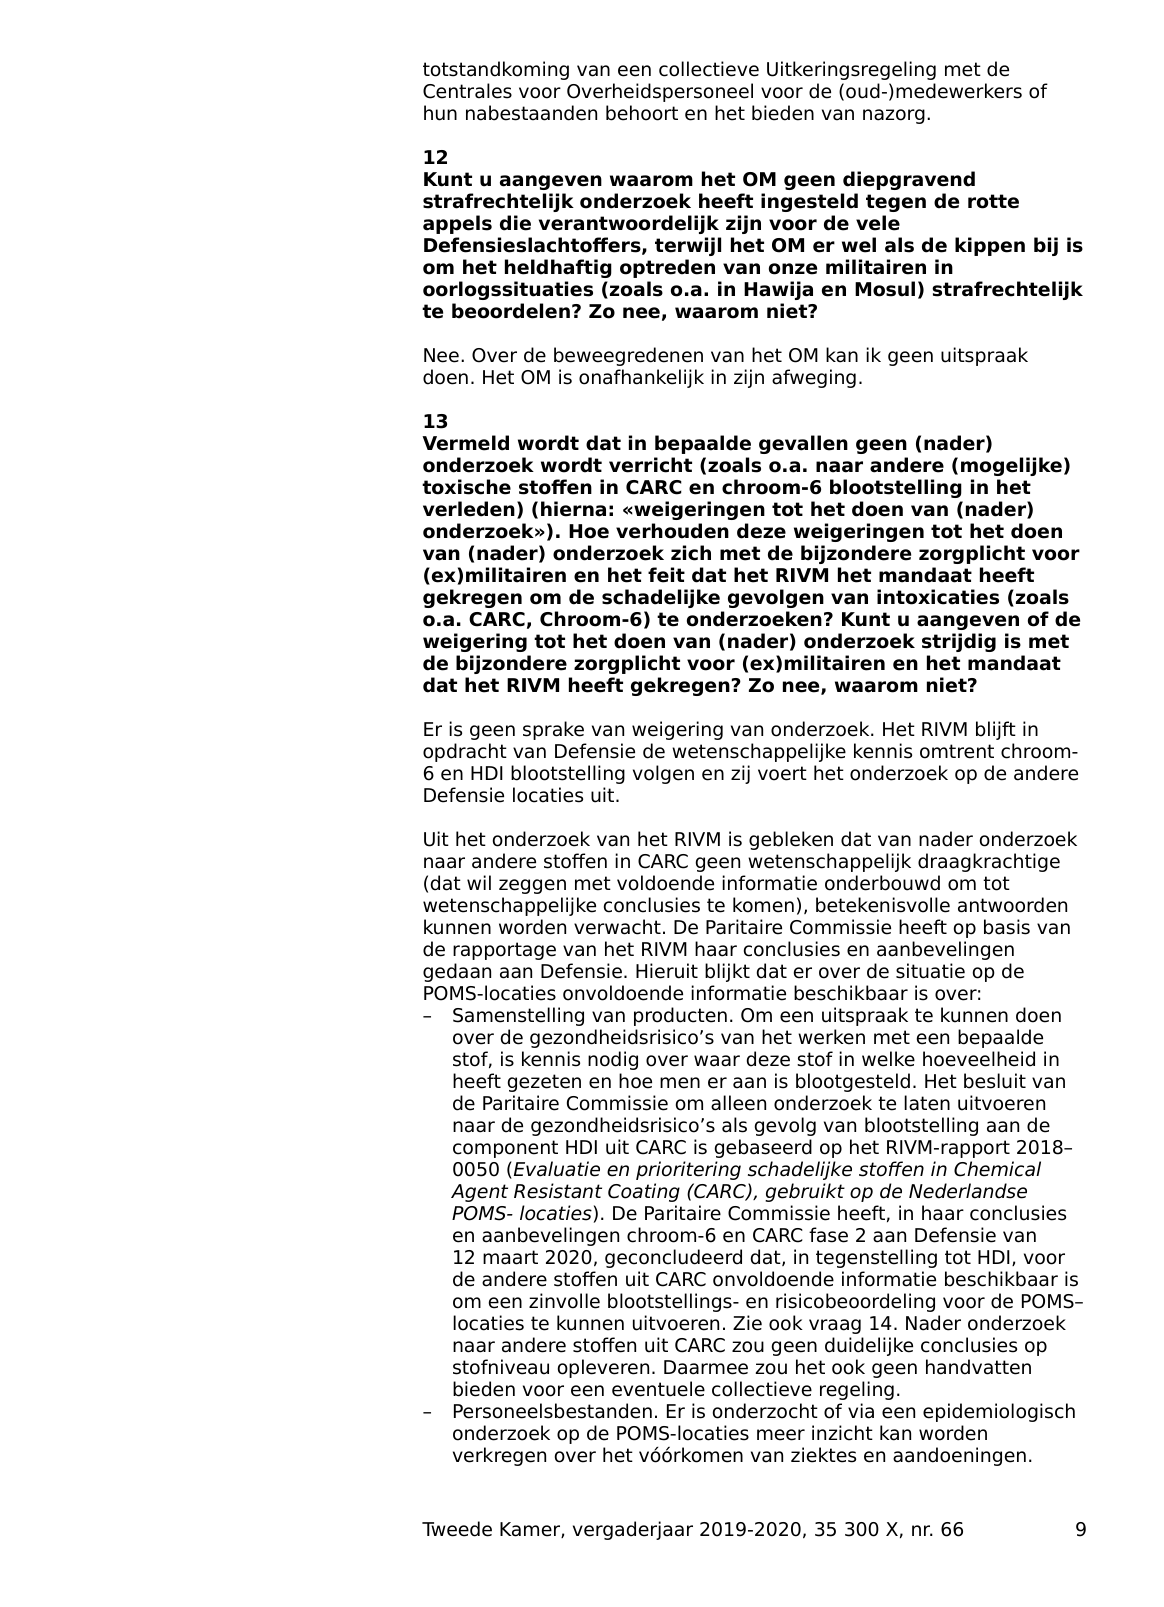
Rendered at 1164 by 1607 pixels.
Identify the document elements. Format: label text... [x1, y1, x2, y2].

text 13 [422, 411, 1087, 433]
text – Personeelsbestanden. Er is onderzocht of via een epidemiologisch onderzoek op de POMS-locaties meer inzicht kan worden verkregen over het vóórkomen van ziektes en aandoeningen. [422, 1401, 1087, 1467]
text Uit het onderzoek van het RIVM is gebleken dat van nader onderzoek naar andere stoffen in CARC geen wetenschappelijk draagkrachtige (dat wil zeggen met voldoende informatie onderbouwd om tot wetenschappelijke conclusies te komen), betekenisvolle antwoorden kunnen worden verwacht. De Paritaire Commissie heeft op basis van de rapportage van het RIVM haar conclusies en aanbevelingen gedaan aan Defensie. Hieruit blijkt dat er over de situatie op de POMS-locaties onvoldoende informatie beschikbaar is over: [422, 829, 1087, 1005]
text – Samenstelling van producten. Om een uitspraak te kunnen doen over de gezondheidsrisico’s van het werken met een bepaalde stof, is kennis nodig over waar deze stof in welke hoeveelheid in heeft gezeten en hoe men er aan is blootgesteld. Het besluit van de Paritaire Commissie om alleen onderzoek te laten uitvoeren naar de gezondheidsrisico’s als gevolg van blootstelling aan de component HDI uit CARC is gebaseerd op het RIVM-rapport 2018–0050 (Evaluatie en prioritering schadelijke stoffen in Chemical Agent Resistant Coating (CARC), gebruikt op de Nederlandse POMS- locaties). De Paritaire Commissie heeft, in haar conclusies en aanbevelingen chroom-6 en CARC fase 2 aan Defensie van 12 maart 2020, geconcludeerd dat, in tegenstelling tot HDI, voor de andere stoffen uit CARC onvoldoende informatie beschikbaar is om een zinvolle blootstellings- en risicobeoordeling voor de POMS–locaties te kunnen uitvoeren. Zie ook vraag 14. Nader onderzoek naar andere stoffen uit CARC zou geen duidelijke conclusies op stofniveau opleveren. Daarmee zou het ook geen handvatten bieden voor een eventuele collectieve regeling. [422, 1005, 1087, 1401]
text Vermeld wordt dat in bepaalde gevallen geen (nader) onderzoek wordt verricht (zoals o.a. naar andere (mogelijke) toxische stoffen in CARC en chroom-6 blootstelling in het verleden) (hierna: «weigeringen tot het doen van (nader) onderzoek»). Hoe verhouden deze weigeringen tot het doen van (nader) onderzoek zich met de bijzondere zorgplicht voor (ex)militairen en het feit dat het RIVM het mandaat heeft gekregen om de schadelijke gevolgen van intoxicaties (zoals o.a. CARC, Chroom-6) te onderzoeken? Kunt u aangeven of de weigering tot het doen van (nader) onderzoek strijdig is met de bijzondere zorgplicht voor (ex)militairen en het mandaat dat het RIVM heeft gekregen? Zo nee, waarom niet? [422, 433, 1087, 697]
text Nee. Over de beweegredenen van het OM kan ik geen uitspraak doen. Het OM is onafhankelijk in zijn afweging. [422, 345, 1087, 389]
text Er is geen sprake van weigering van onderzoek. Het RIVM blijft in opdracht van Defensie de wetenschappelijke kennis omtrent chroom-6 en HDI blootstelling volgen en zij voert het onderzoek op de andere Defensie locaties uit. [422, 719, 1087, 807]
text Kunt u aangeven waarom het OM geen diepgravend strafrechtelijk onderzoek heeft ingesteld tegen de rotte appels die verantwoordelijk zijn voor de vele Defensieslachtoffers, terwijl het OM er wel als de kippen bij is om het heldhaftig optreden van onze militairen in oorlogssituaties (zoals o.a. in Hawija en Mosul) strafrechtelijk te beoordelen? Zo nee, waarom niet? [422, 169, 1087, 323]
text 12 [422, 147, 1087, 169]
text totstandkoming van een collectieve Uitkeringsregeling met de Centrales voor Overheidspersoneel voor de (oud-)medewerkers of hun nabestaanden behoort en het bieden van nazorg. [422, 59, 1087, 125]
